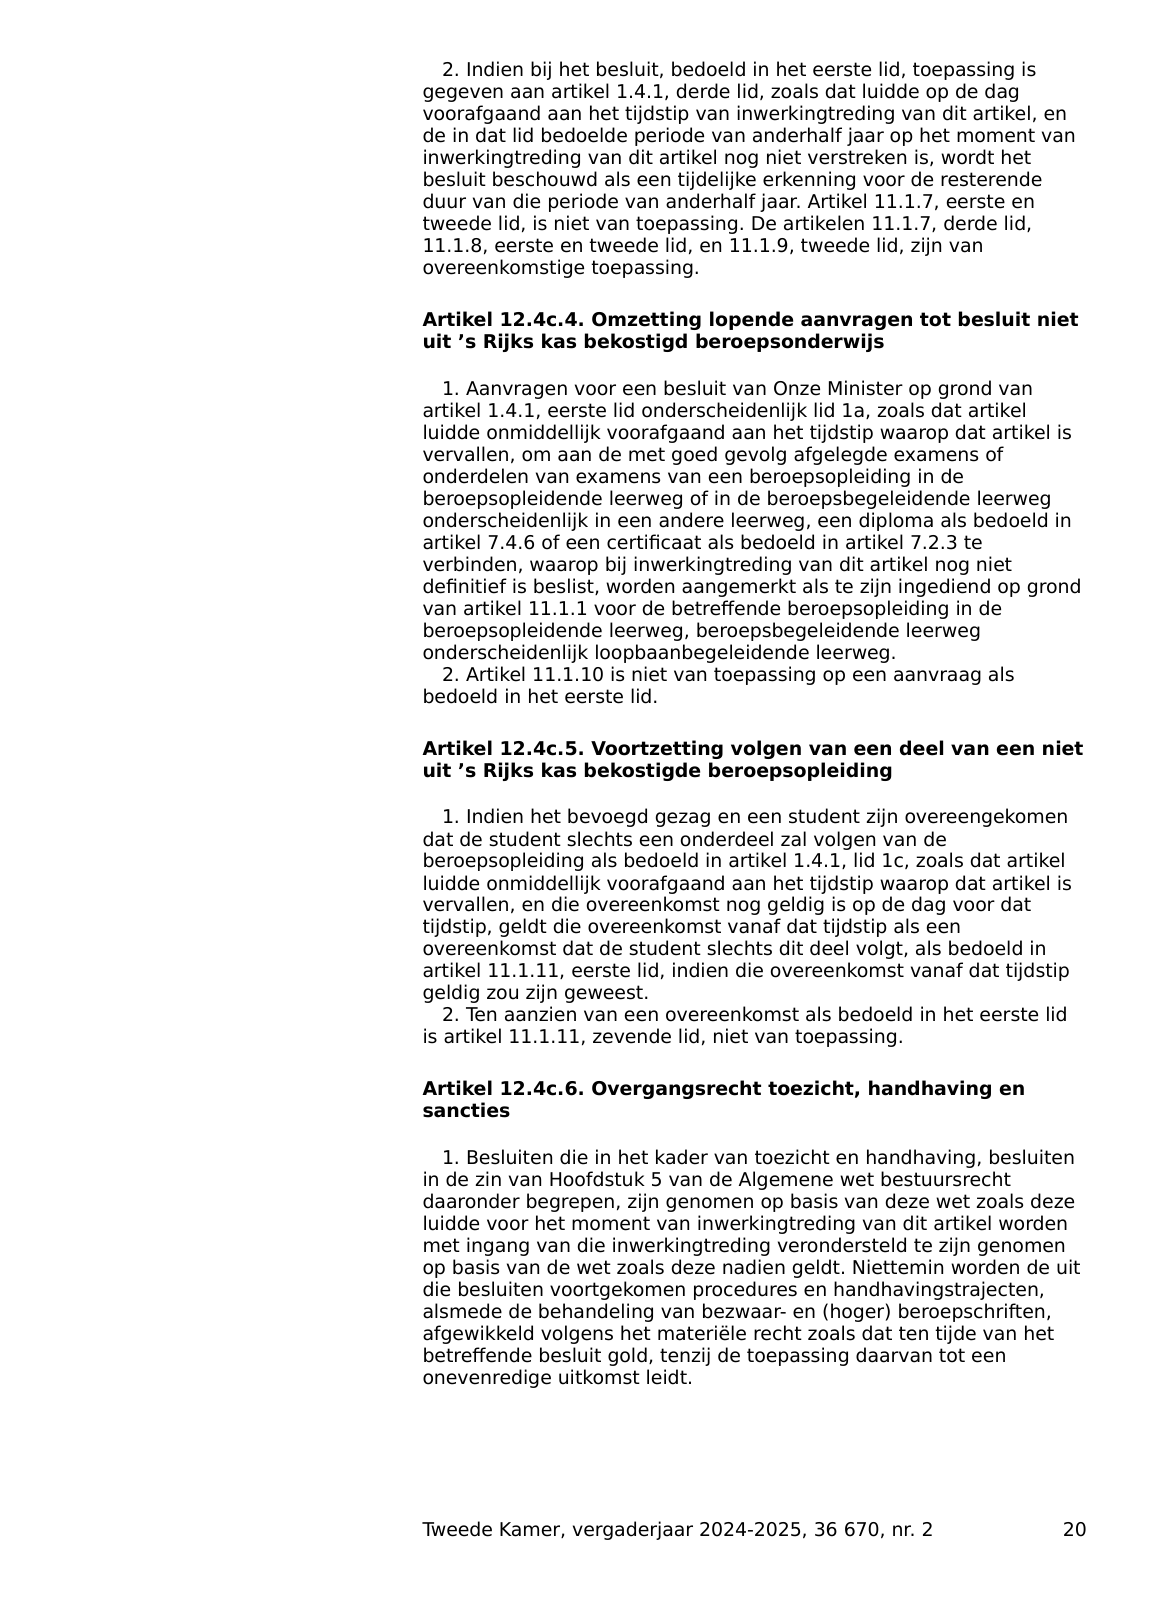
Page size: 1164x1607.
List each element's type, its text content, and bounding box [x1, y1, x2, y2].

text 2. Ten aanzien van een overeenkomst als bedoeld in het eerste lid is artikel 11.1.11, zevende lid, niet van toepassing. [422, 1004, 1087, 1048]
subtitle Artikel 12.4c.6. Overgangsrecht toezicht, handhaving en sancties [422, 1078, 1087, 1122]
subtitle Artikel 12.4c.4. Omzetting lopende aanvragen tot besluit niet uit ’s Rijks kas bekostigd beroepsonderwijs [422, 309, 1087, 353]
text 1. Indien het bevoegd gezag en een student zijn overeengekomen dat de student slechts een onderdeel zal volgen van de beroepsopleiding als bedoeld in artikel 1.4.1, lid 1c, zoals dat artikel luidde onmiddellijk voorafgaand aan het tijdstip waarop dat artikel is vervallen, en die overeenkomst nog geldig is op de dag voor dat tijdstip, geldt die overeenkomst vanaf dat tijdstip als een overeenkomst dat de student slechts dit deel volgt, als bedoeld in artikel 11.1.11, eerste lid, indien die overeenkomst vanaf dat tijdstip geldig zou zijn geweest. [422, 806, 1087, 1004]
text 1. Aanvragen voor een besluit van Onze Minister op grond van artikel 1.4.1, eerste lid onderscheidenlijk lid 1a, zoals dat artikel luidde onmiddellijk voorafgaand aan het tijdstip waarop dat artikel is vervallen, om aan de met goed gevolg afgelegde examens of onderdelen van examens van een beroepsopleiding in de beroepsopleidende leerweg of in de beroepsbegeleidende leerweg onderscheidenlijk in een andere leerweg, een diploma als bedoeld in artikel 7.4.6 of een certificaat als bedoeld in artikel 7.2.3 te verbinden, waarop bij inwerkingtreding van dit artikel nog niet definitief is beslist, worden aangemerkt als te zijn ingediend op grond van artikel 11.1.1 voor de betreffende beroepsopleiding in de beroepsopleidende leerweg, beroepsbegeleidende leerweg onderscheidenlijk loopbaanbegeleidende leerweg. [422, 378, 1087, 663]
text 2. Artikel 11.1.10 is niet van toepassing op een aanvraag als bedoeld in het eerste lid. [422, 663, 1087, 707]
subtitle Artikel 12.4c.5. Voortzetting volgen van een deel van een niet uit ’s Rijks kas bekostigde beroepsopleiding [422, 737, 1087, 781]
text 1. Besluiten die in het kader van toezicht en handhaving, besluiten in de zin van Hoofdstuk 5 van de Algemene wet bestuursrecht daaronder begrepen, zijn genomen op basis van deze wet zoals deze luidde voor het moment van inwerkingtreding van dit artikel worden met ingang van die inwerkingtreding verondersteld te zijn genomen op basis van de wet zoals deze nadien geldt. Niettemin worden de uit die besluiten voortgekomen procedures en handhavingstrajecten, alsmede de behandeling van bezwaar- en (hoger) beroepschriften, afgewikkeld volgens het materiële recht zoals dat ten tijde van het betreffende besluit gold, tenzij de toepassing daarvan tot een onevenredige uitkomst leidt. [422, 1147, 1087, 1389]
text 2. Indien bij het besluit, bedoeld in het eerste lid, toepassing is gegeven aan artikel 1.4.1, derde lid, zoals dat luidde op de dag voorafgaand aan het tijdstip van inwerkingtreding van dit artikel, en de in dat lid bedoelde periode van anderhalf jaar op het moment van inwerkingtreding van dit artikel nog niet verstreken is, wordt het besluit beschouwd als een tijdelijke erkenning voor de resterende duur van die periode van anderhalf jaar. Artikel 11.1.7, eerste en tweede lid, is niet van toepassing. De artikelen 11.1.7, derde lid, 11.1.8, eerste en tweede lid, en 11.1.9, tweede lid, zijn van overeenkomstige toepassing. [422, 59, 1087, 279]
